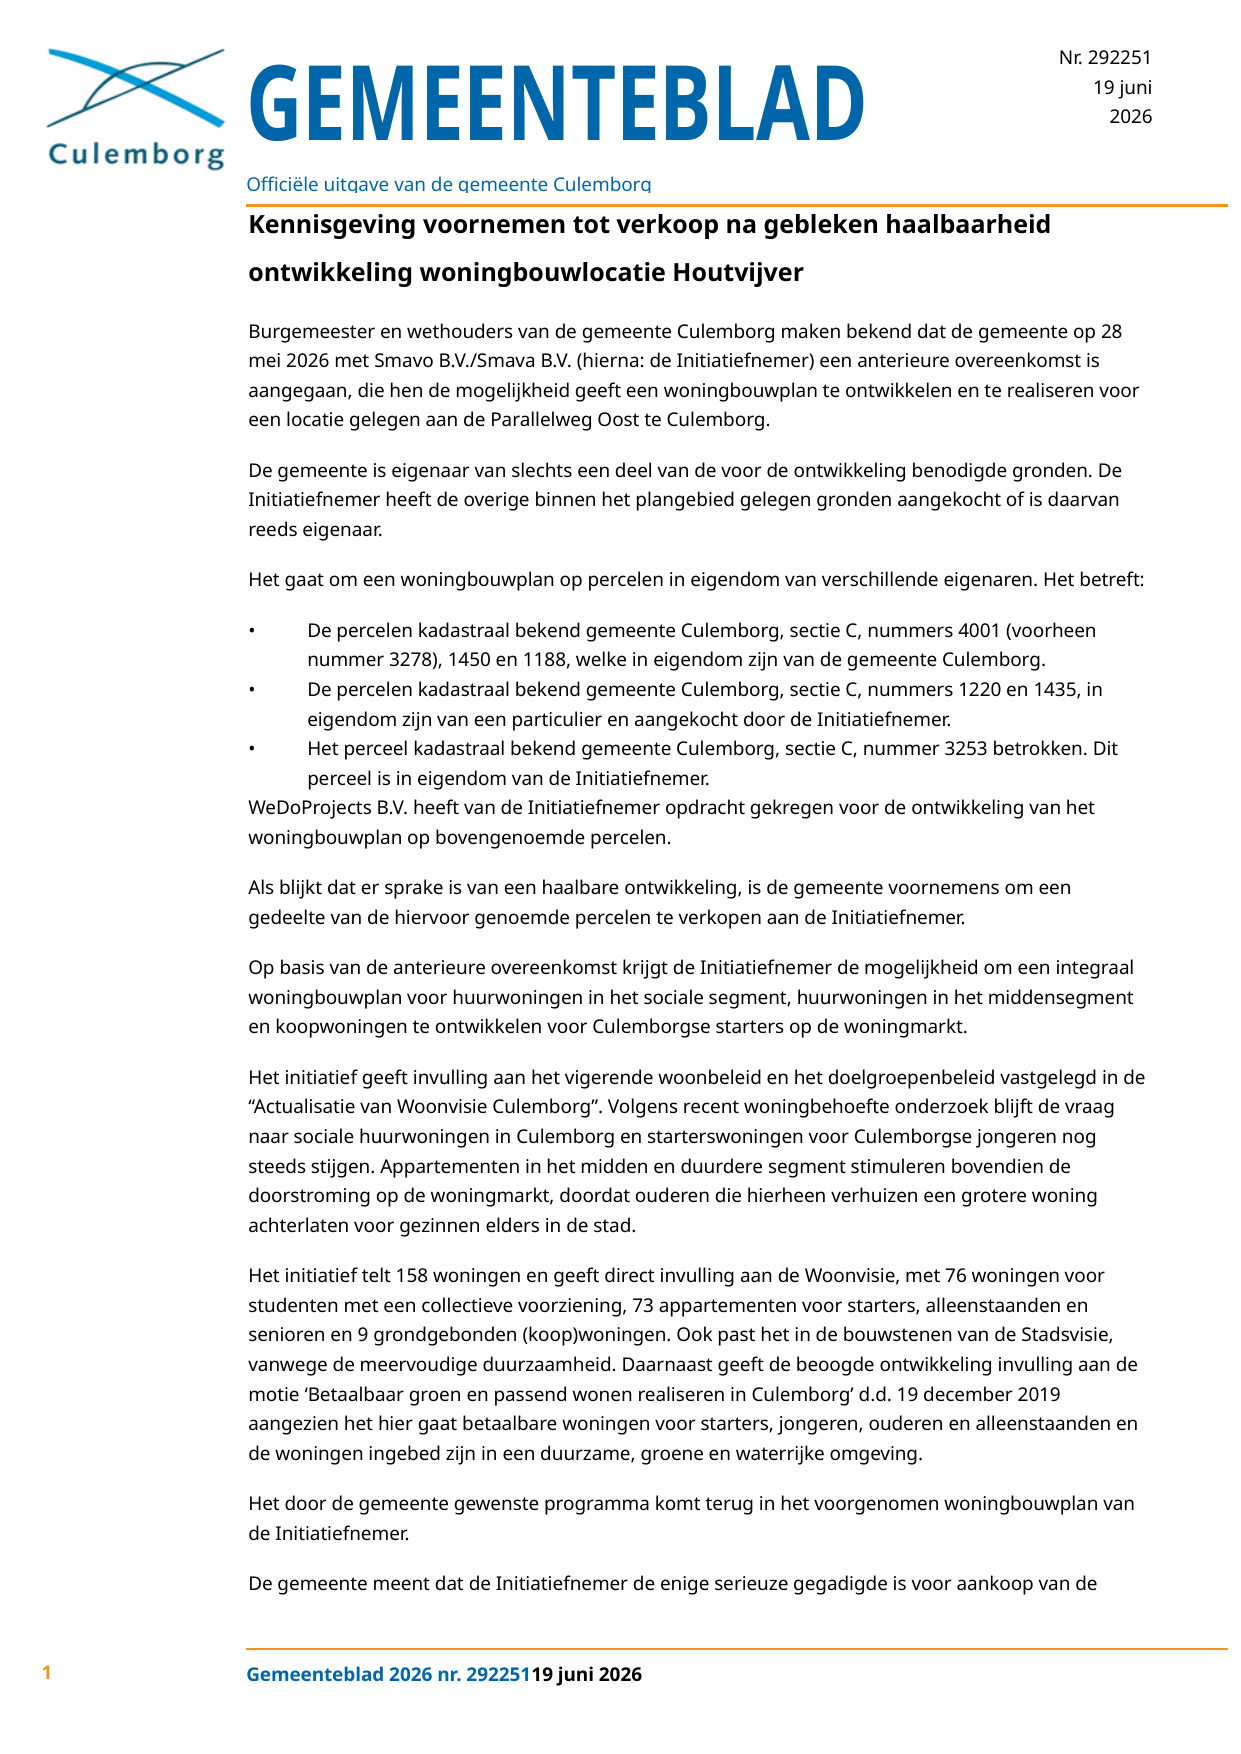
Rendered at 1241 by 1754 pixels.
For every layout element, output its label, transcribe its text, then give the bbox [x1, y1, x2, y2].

text WeDoProjects B.V. heeft van de Initiatiefnemer opdracht gekregen voor de ontwikkeling van het woningbouwplan op bovengenoemde percelen. [248, 794, 1152, 850]
text Burgemeester en wethouders van de gemeente Culemborg maken bekend dat de gemeente op 28 mei 2026 met Smavo B.V./Smava B.V. (hierna: de Initiatiefnemer) een anterieure overeenkomst is aangegaan, die hen de mogelijkheid geeft een woningbouwplan te ontwikkelen en te realiseren voor een locatie gelegen aan de Parallelweg Oost te Culemborg. [248, 318, 1152, 432]
text Kennisgeving voornemen tot verkoop na gebleken haalbaarheid ontwikkeling woningbouwlocatie Houtvijver [248, 207, 1152, 288]
text Het door de gemeente gewenste programma komt terug in het voorgenomen woningbouwplan van de Initiatiefnemer. [248, 1490, 1152, 1546]
text Het gaat om een woningbouwplan op percelen in eigendom van verschillende eigenaren. Het betreft: [248, 567, 1152, 592]
list Het perceel kadastraal bekend gemeente Culemborg, sectie C, nummer 3253 betrokken. Dit perceel is in eigendom van de Initiatiefnemer. [248, 735, 1152, 791]
text Het initiatief telt 158 woningen en geeft direct invulling aan de Woonvisie, met 76 woningen voor studenten met een collectieve voorziening, 73 appartementen voor starters, alleenstaanden en senioren en 9 grondgebonden (koop)woningen. Ook past het in de bouwstenen van de Stadsvisie, vanwege de meervoudige duurzaamheid. Daarnaast geeft de beoogde ontwikkeling invulling aan de motie ‘Betaalbaar groen en passend wonen realiseren in Culemborg’ d.d. 19 december 2019 aangezien het hier gaat betaalbare woningen voor starters, jongeren, ouderen en alleenstaanden en de woningen ingebed zijn in een duurzame, groene en waterrijke omgeving. [248, 1262, 1152, 1466]
text De gemeente meent dat de Initiatiefnemer de enige serieuze gegadigde is voor aankoop van de [248, 1570, 1152, 1596]
text De gemeente is eigenaar van slechts een deel van de voor de ontwikkeling benodigde gronden. De Initiatiefnemer heeft de overige binnen het plangebied gelegen gronden aangekocht of is daarvan reeds eigenaar. [248, 457, 1152, 542]
list De percelen kadastraal bekend gemeente Culemborg, sectie C, nummers 1220 en 1435, in eigendom zijn van een particulier en aangekocht door de Initiatiefnemer. [248, 676, 1152, 732]
text Het initiatief geeft invulling aan het vigerende woonbeleid en het doelgroepenbeleid vastgelegd in de “Actualisatie van Woonvisie Culemborg”. Volgens recent woningbehoefte onderzoek blijft de vraag naar sociale huurwoningen in Culemborg en starterswoningen voor Culemborgse jongeren nog steeds stijgen. Appartementen in het midden en duurdere segment stimuleren bovendien de doorstroming op de woningmarkt, doordat ouderen die hierheen verhuizen een grotere woning achterlaten voor gezinnen elders in de stad. [248, 1064, 1152, 1238]
text Op basis van de anterieure overeenkomst krijgt de Initiatiefnemer de mogelijkheid om een integraal woningbouwplan voor huurwoningen in het sociale segment, huurwoningen in het middensegment en koopwoningen te ontwikkelen voor Culemborgse starters op de woningmarkt. [248, 954, 1152, 1039]
text Als blijkt dat er sprake is van een haalbare ontwikkeling, is de gemeente voornemens om een gedeelte van de hiervoor genoemde percelen te verkopen aan de Initiatiefnemer. [248, 874, 1152, 930]
list De percelen kadastraal bekend gemeente Culemborg, sectie C, nummers 4001 (voorheen nummer 3278), 1450 en 1188, welke in eigendom zijn van de gemeente Culemborg. [248, 617, 1152, 672]
picture [41, 47, 231, 172]
